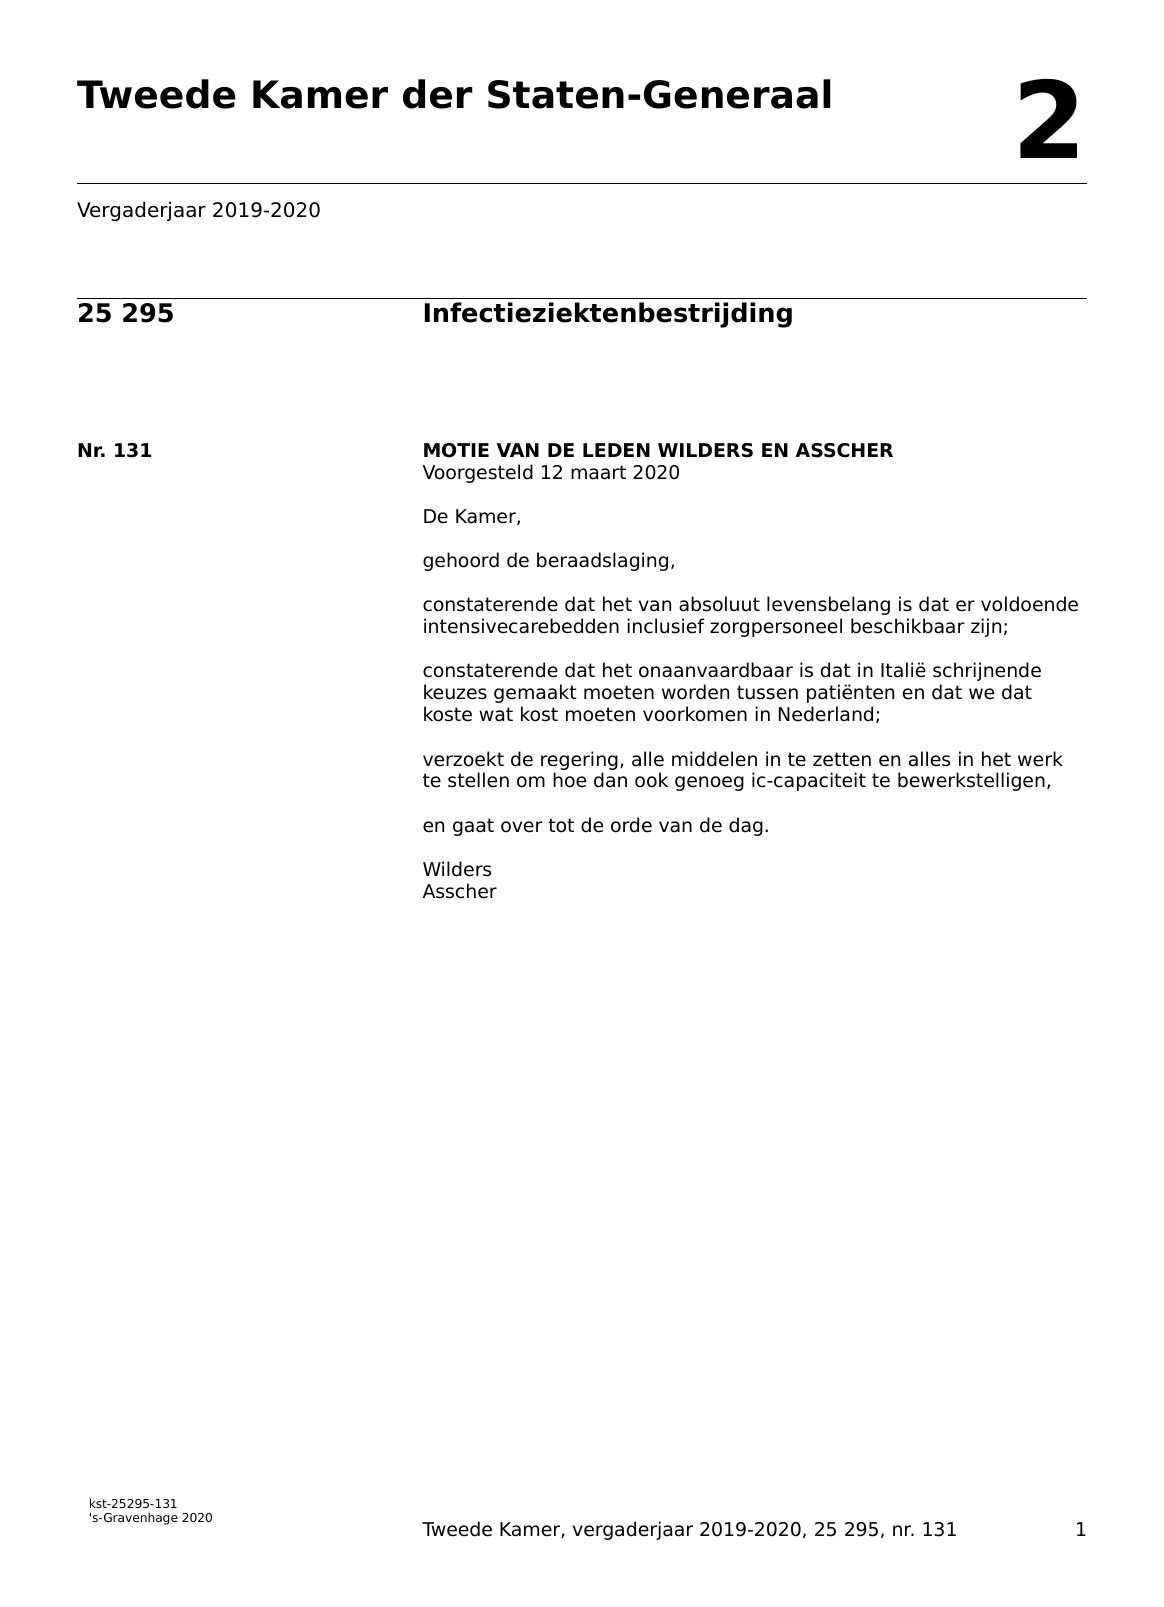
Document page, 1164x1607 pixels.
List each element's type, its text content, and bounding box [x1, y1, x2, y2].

table_cell Vergaderjaar 2019-2020 [77, 184, 1087, 298]
text constaterende dat het onaanvaardbaar is dat in Italië schrijnende keuzes gemaakt moeten worden tussen patiënten en dat we dat koste wat kost moeten voorkomen in Nederland; [422, 660, 1087, 726]
text 's-Gravenhage 2020 [88, 1511, 323, 1525]
table_header 2 [886, 59, 1087, 183]
subtitle Nr. 131 MOTIE VAN DE LEDEN WILDERS EN ASSCHER [77, 440, 1087, 462]
text Wilders [422, 859, 1087, 881]
text gehoord de beraadslaging, [422, 550, 1087, 572]
table_header Tweede Kamer der Staten-Generaal [77, 59, 886, 183]
text kst-25295-131 [88, 1497, 323, 1511]
text Asscher [422, 881, 1087, 903]
subtitle 25 295 Infectieziektenbestrijding [77, 299, 1087, 329]
text constaterende dat het van absoluut levensbelang is dat er voldoende intensivecarebedden inclusief zorgpersoneel beschikbaar zijn; [422, 594, 1087, 638]
text en gaat over tot de orde van de dag. [422, 814, 1087, 837]
text verzoekt de regering, alle middelen in te zetten en alles in het werk te stellen om hoe dan ook genoeg ic-capaciteit te bewerkstelligen, [422, 748, 1087, 792]
text De Kamer, [422, 506, 1087, 528]
text Voorgesteld 12 maart 2020 [422, 462, 1087, 484]
